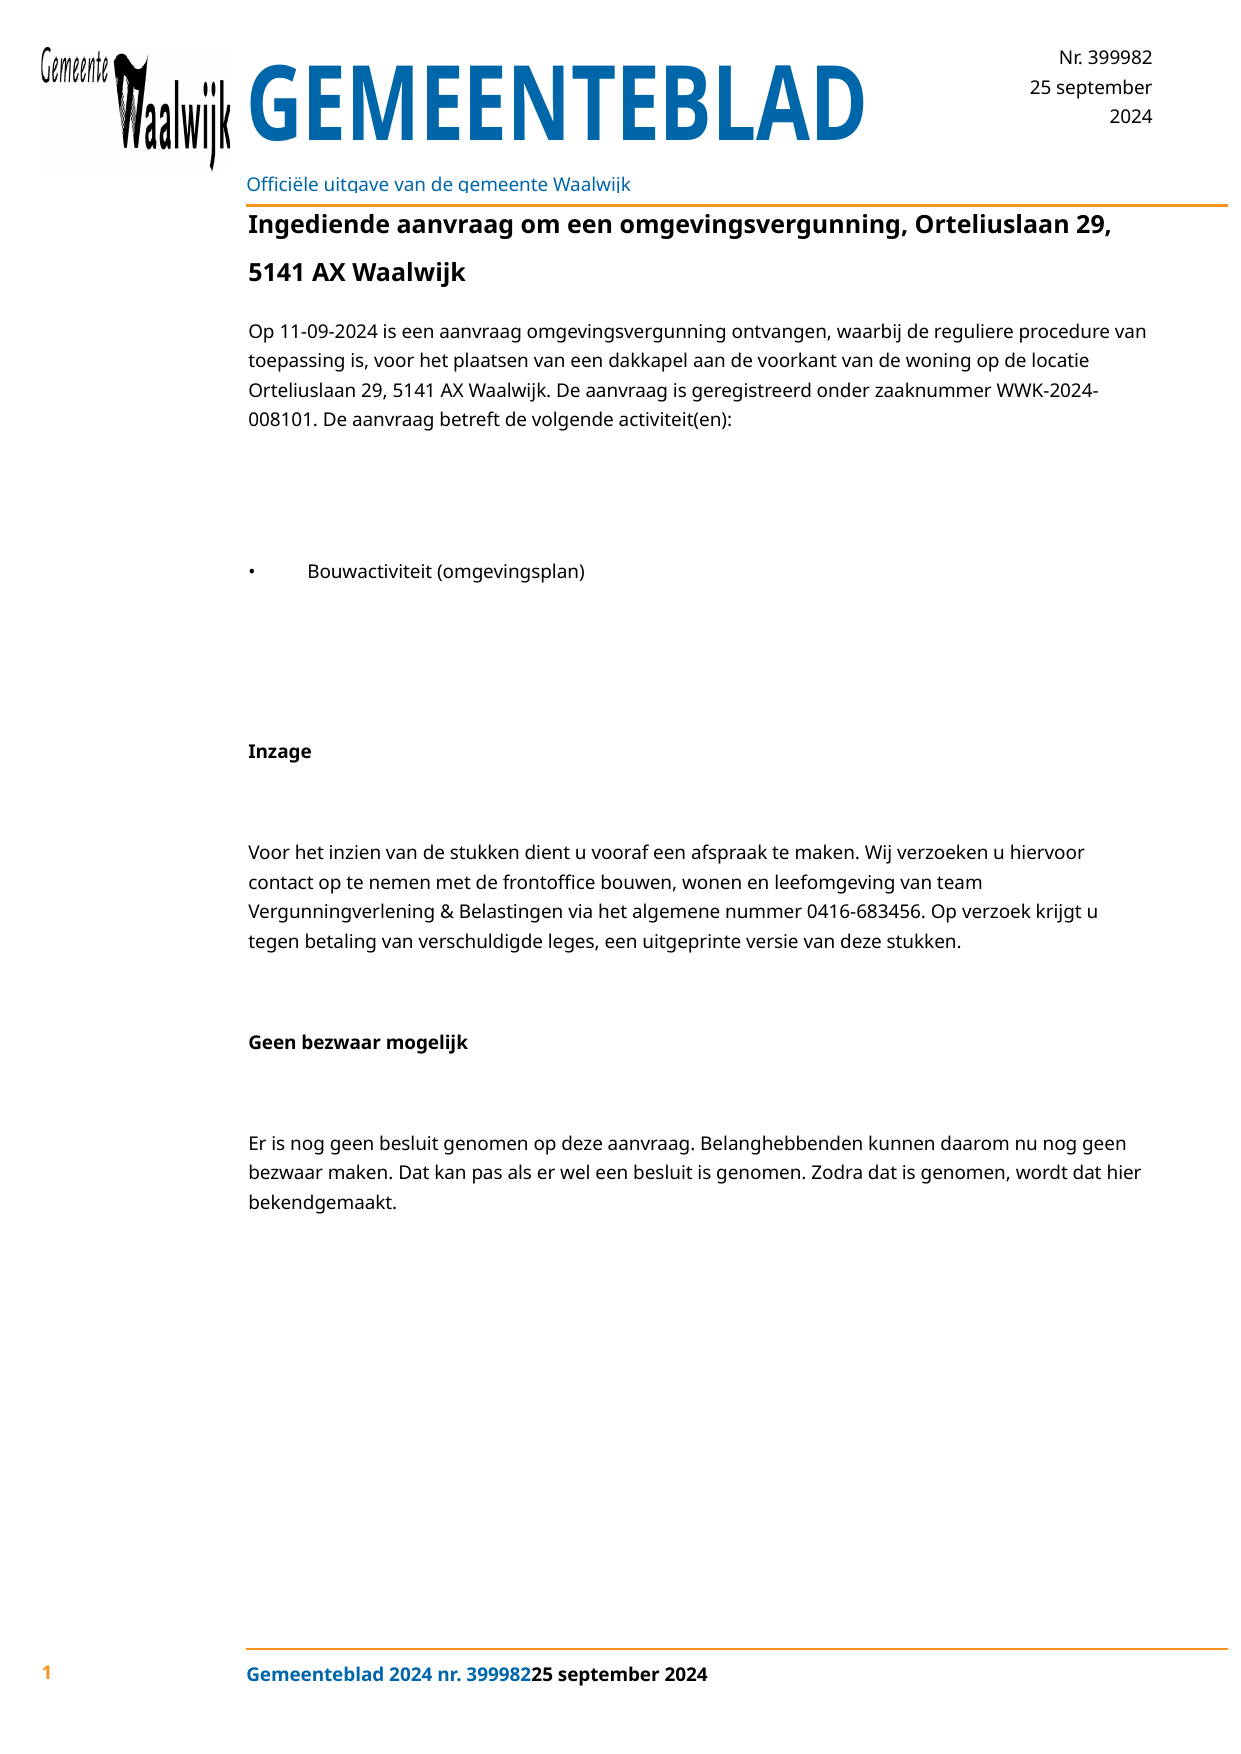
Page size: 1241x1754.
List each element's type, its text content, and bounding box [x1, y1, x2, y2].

picture [41, 47, 231, 172]
text Er is nog geen besluit genomen op deze aanvraag. Belanghebbenden kunnen daarom nu nog geen bezwaar maken. Dat kan pas als er wel een besluit is genomen. Zodra dat is genomen, wordt dat hier bekendgemaakt. [248, 1130, 1152, 1215]
text Inzage [248, 739, 1152, 764]
text Geen bezwaar mogelijk [248, 1029, 1152, 1055]
text Op 11-09-2024 is een aanvraag omgevingsvergunning ontvangen, waarbij de reguliere procedure van toepassing is, voor het plaatsen van een dakkapel aan de voorkant van de woning op de locatie Orteliuslaan 29, 5141 AX Waalwijk. De aanvraag is geregistreerd onder zaaknummer WWK-2024-008101. De aanvraag betreft de volgende activiteit(en): [248, 318, 1152, 432]
text Ingediende aanvraag om een omgevingsvergunning, Orteliuslaan 29, 5141 AX Waalwijk [248, 207, 1152, 288]
list Bouwactiviteit (omgevingsplan) [248, 558, 1152, 584]
text Voor het inzien van de stukken dient u vooraf een afspraak te maken. Wij verzoeken u hiervoor contact op te nemen met de frontoffice bouwen, wonen en leefomgeving van team Vergunningverlening & Belastingen via het algemene nummer 0416-683456. Op verzoek krijgt u tegen betaling van verschuldigde leges, een uitgeprinte versie van deze stukken. [248, 839, 1152, 954]
